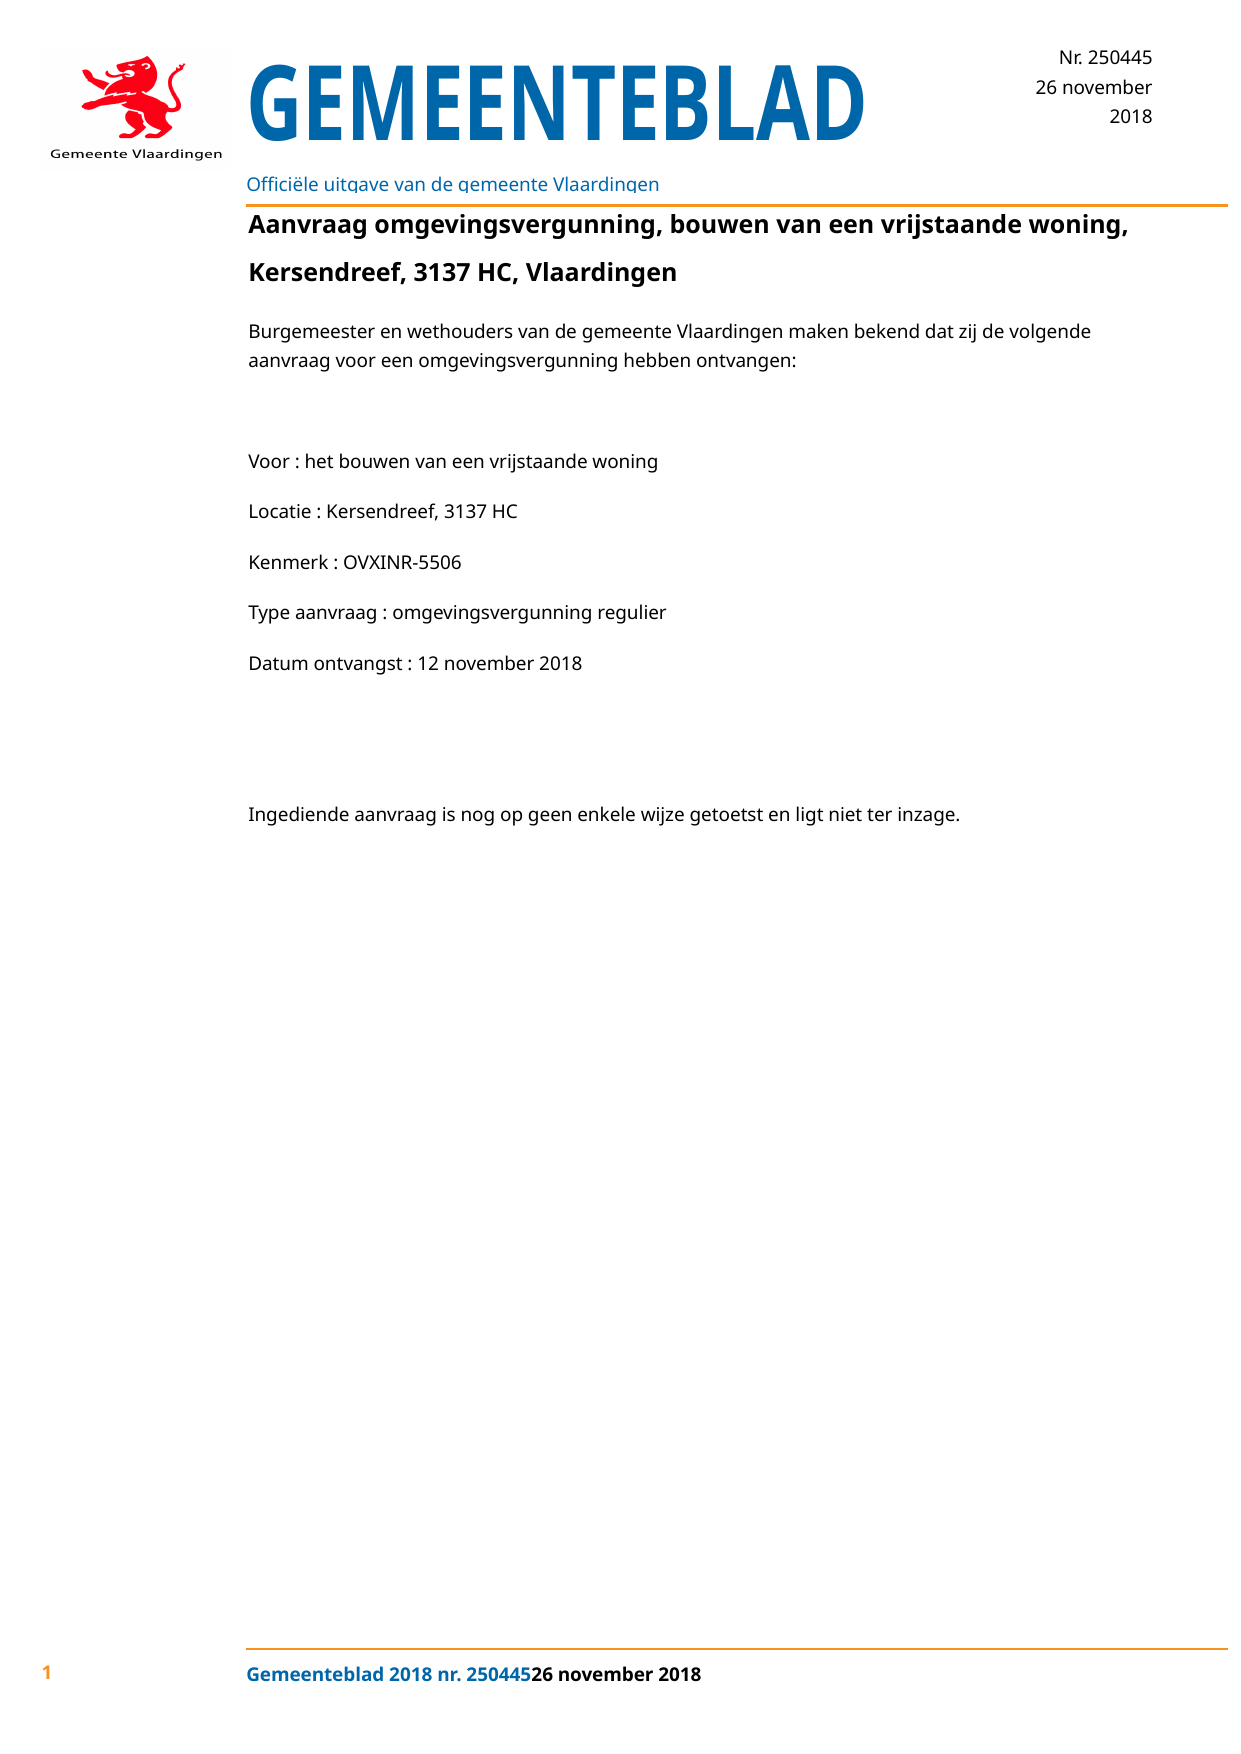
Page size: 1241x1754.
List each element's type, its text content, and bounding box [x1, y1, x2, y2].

text Locatie : Kersendreef, 3137 HC [248, 499, 1152, 524]
text Type aanvraag : omgevingsvergunning regulier [248, 599, 1152, 625]
picture [41, 47, 231, 172]
text Ingediende aanvraag is nog op geen enkele wijze getoetst en ligt niet ter inzage. [248, 801, 1152, 827]
text Aanvraag omgevingsvergunning, bouwen van een vrijstaande woning, Kersendreef, 3137 HC, Vlaardingen [248, 207, 1152, 288]
text Datum ontvangst : 12 november 2018 [248, 650, 1152, 676]
text Kenmerk : OVXINR-5506 [248, 549, 1152, 575]
text Voor : het bouwen van een vrijstaande woning [248, 448, 1152, 474]
text Burgemeester en wethouders van de gemeente Vlaardingen maken bekend dat zij de volgende aanvraag voor een omgevingsvergunning hebben ontvangen: [248, 318, 1152, 373]
